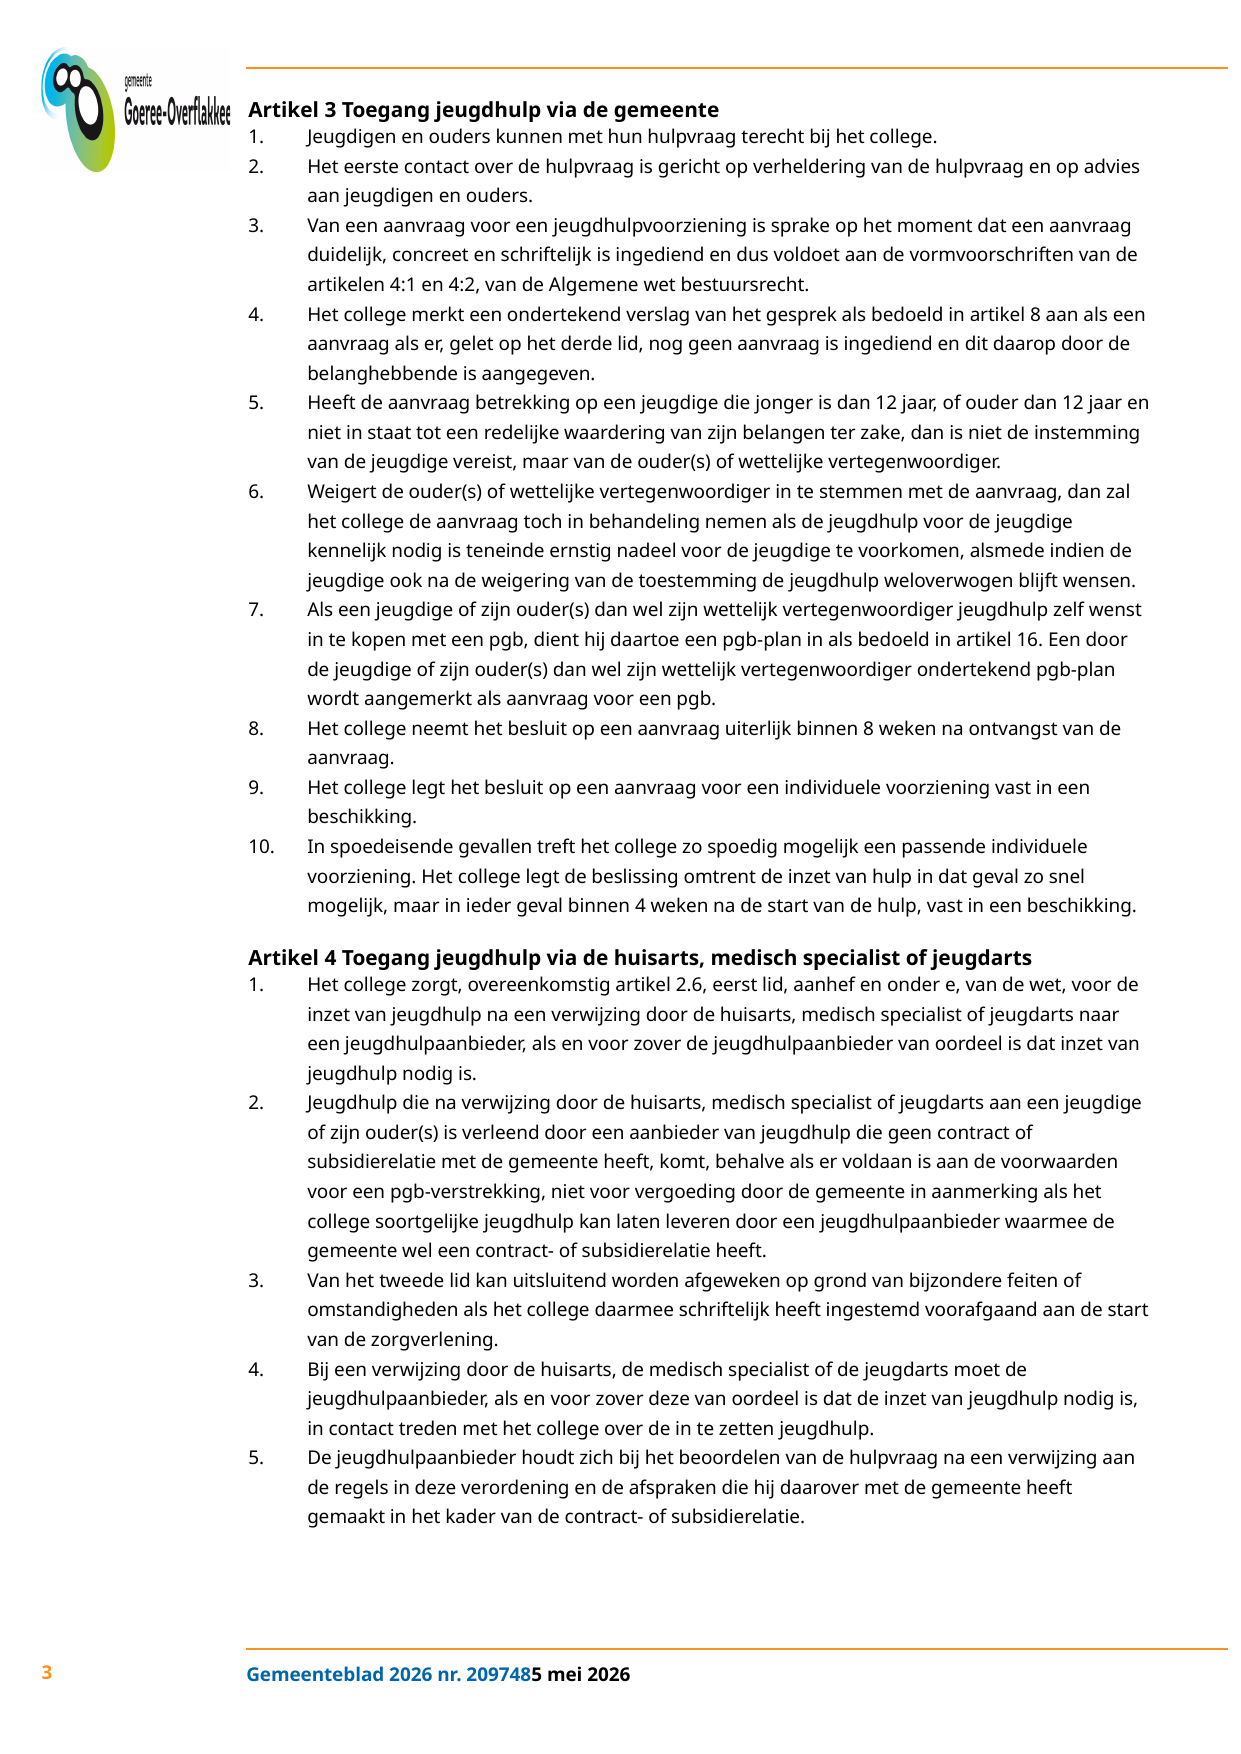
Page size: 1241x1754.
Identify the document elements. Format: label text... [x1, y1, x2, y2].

list Van een aanvraag voor een jeugdhulpvoorziening is sprake op het moment dat een aanvraag duidelijk, concreet en schriftelijk is ingediend en dus voldoet aan de vormvoorschriften van de artikelen 4:1 en 4:2, van de Algemene wet bestuursrecht. [248, 212, 1152, 297]
text Artikel 3 Toegang jeugdhulp via de gemeente [248, 95, 1152, 123]
list Heeft de aanvraag betrekking op een jeugdige die jonger is dan 12 jaar, of ouder dan 12 jaar en niet in staat tot een redelijke waardering van zijn belangen ter zake, dan is niet de instemming van de jeugdige vereist, maar van de ouder(s) of wettelijke vertegenwoordiger. [248, 389, 1152, 474]
list Het eerste contact over de hulpvraag is gericht op verheldering van de hulpvraag en op advies aan jeugdigen en ouders. [248, 153, 1152, 208]
list Van het tweede lid kan uitsluitend worden afgeweken op grond van bijzondere feiten of omstandigheden als het college daarmee schriftelijk heeft ingestemd voorafgaand aan de start van de zorgverlening. [248, 1267, 1152, 1352]
picture [41, 47, 231, 172]
list De jeugdhulpaanbieder houdt zich bij het beoordelen van de hulpvraag na een verwijzing aan de regels in deze verordening en de afspraken die hij daarover met de gemeente heeft gemaakt in het kader van de contract- of subsidierelatie. [248, 1444, 1152, 1529]
list In spoedeisende gevallen treft het college zo spoedig mogelijk een passende individuele voorziening. Het college legt de beslissing omtrent de inzet van hulp in dat geval zo snel mogelijk, maar in ieder geval binnen 4 weken na de start van de hulp, vast in een beschikking. [248, 833, 1152, 918]
list Jeugdhulp die na verwijzing door de huisarts, medisch specialist of jeugdarts aan een jeugdige of zijn ouder(s) is verleend door een aanbieder van jeugdhulp die geen contract of subsidierelatie met de gemeente heeft, komt, behalve als er voldaan is aan de voorwaarden voor een pgb-verstrekking, niet voor vergoeding door de gemeente in aanmerking als het college soortgelijke jeugdhulp kan laten leveren door een jeugdhulpaanbieder waarmee de gemeente wel een contract- of subsidierelatie heeft. [248, 1089, 1152, 1263]
list Het college neemt het besluit op een aanvraag uiterlijk binnen 8 weken na ontvangst van de aanvraag. [248, 715, 1152, 770]
text Artikel 4 Toegang jeugdhulp via de huisarts, medisch specialist of jeugdarts [248, 943, 1152, 971]
list Als een jeugdige of zijn ouder(s) dan wel zijn wettelijk vertegenwoordiger jeugdhulp zelf wenst in te kopen met een pgb, dient hij daartoe een pgb-plan in als bedoeld in artikel 16. Een door de jeugdige of zijn ouder(s) dan wel zijn wettelijk vertegenwoordiger ondertekend pgb-plan wordt aangemerkt als aanvraag voor een pgb. [248, 597, 1152, 711]
list Het college merkt een ondertekend verslag van het gesprek als bedoeld in artikel 8 aan als een aanvraag als er, gelet op het derde lid, nog geen aanvraag is ingediend en dit daarop door de belanghebbende is aangegeven. [248, 301, 1152, 386]
list Bij een verwijzing door de huisarts, de medisch specialist of de jeugdarts moet de jeugdhulpaanbieder, als en voor zover deze van oordeel is dat de inzet van jeugdhulp nodig is, in contact treden met het college over de in te zetten jeugdhulp. [248, 1356, 1152, 1441]
list Het college legt het besluit op een aanvraag voor een individuele voorziening vast in een beschikking. [248, 774, 1152, 829]
list Het college zorgt, overeenkomstig artikel 2.6, eerst lid, aanhef en onder e, van de wet, voor de inzet van jeugdhulp na een verwijzing door de huisarts, medisch specialist of jeugdarts naar een jeugdhulpaanbieder, als en voor zover de jeugdhulpaanbieder van oordeel is dat inzet van jeugdhulp nodig is. [248, 971, 1152, 1086]
list Jeugdigen en ouders kunnen met hun hulpvraag terecht bij het college. [248, 123, 1152, 149]
list Weigert de ouder(s) of wettelijke vertegenwoordiger in te stemmen met de aanvraag, dan zal het college de aanvraag toch in behandeling nemen als de jeugdhulp voor de jeugdige kennelijk nodig is teneinde ernstig nadeel voor de jeugdige te voorkomen, alsmede indien de jeugdige ook na de weigering van de toestemming de jeugdhulp weloverwogen blijft wensen. [248, 478, 1152, 593]
